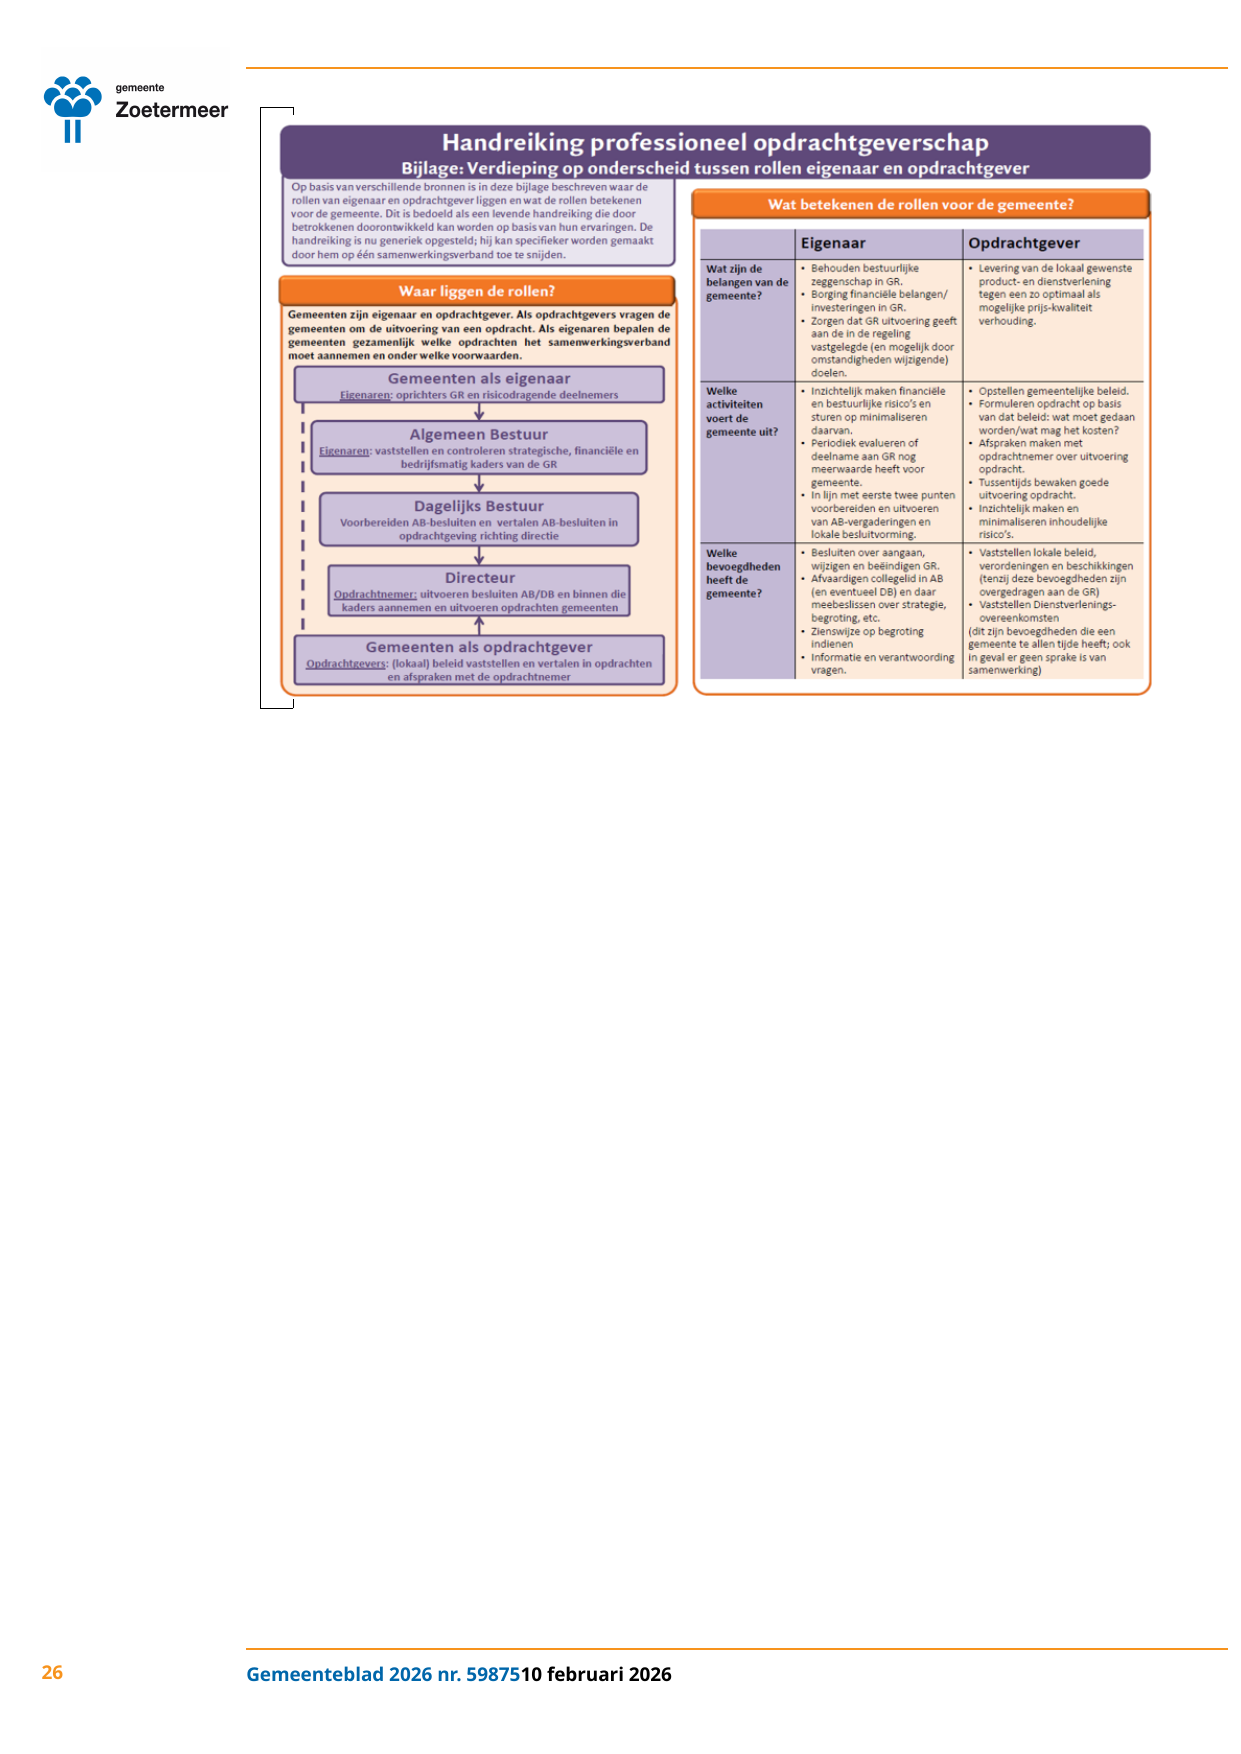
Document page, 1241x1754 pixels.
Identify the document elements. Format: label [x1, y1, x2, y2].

picture [268, 115, 1155, 699]
picture [41, 47, 231, 172]
